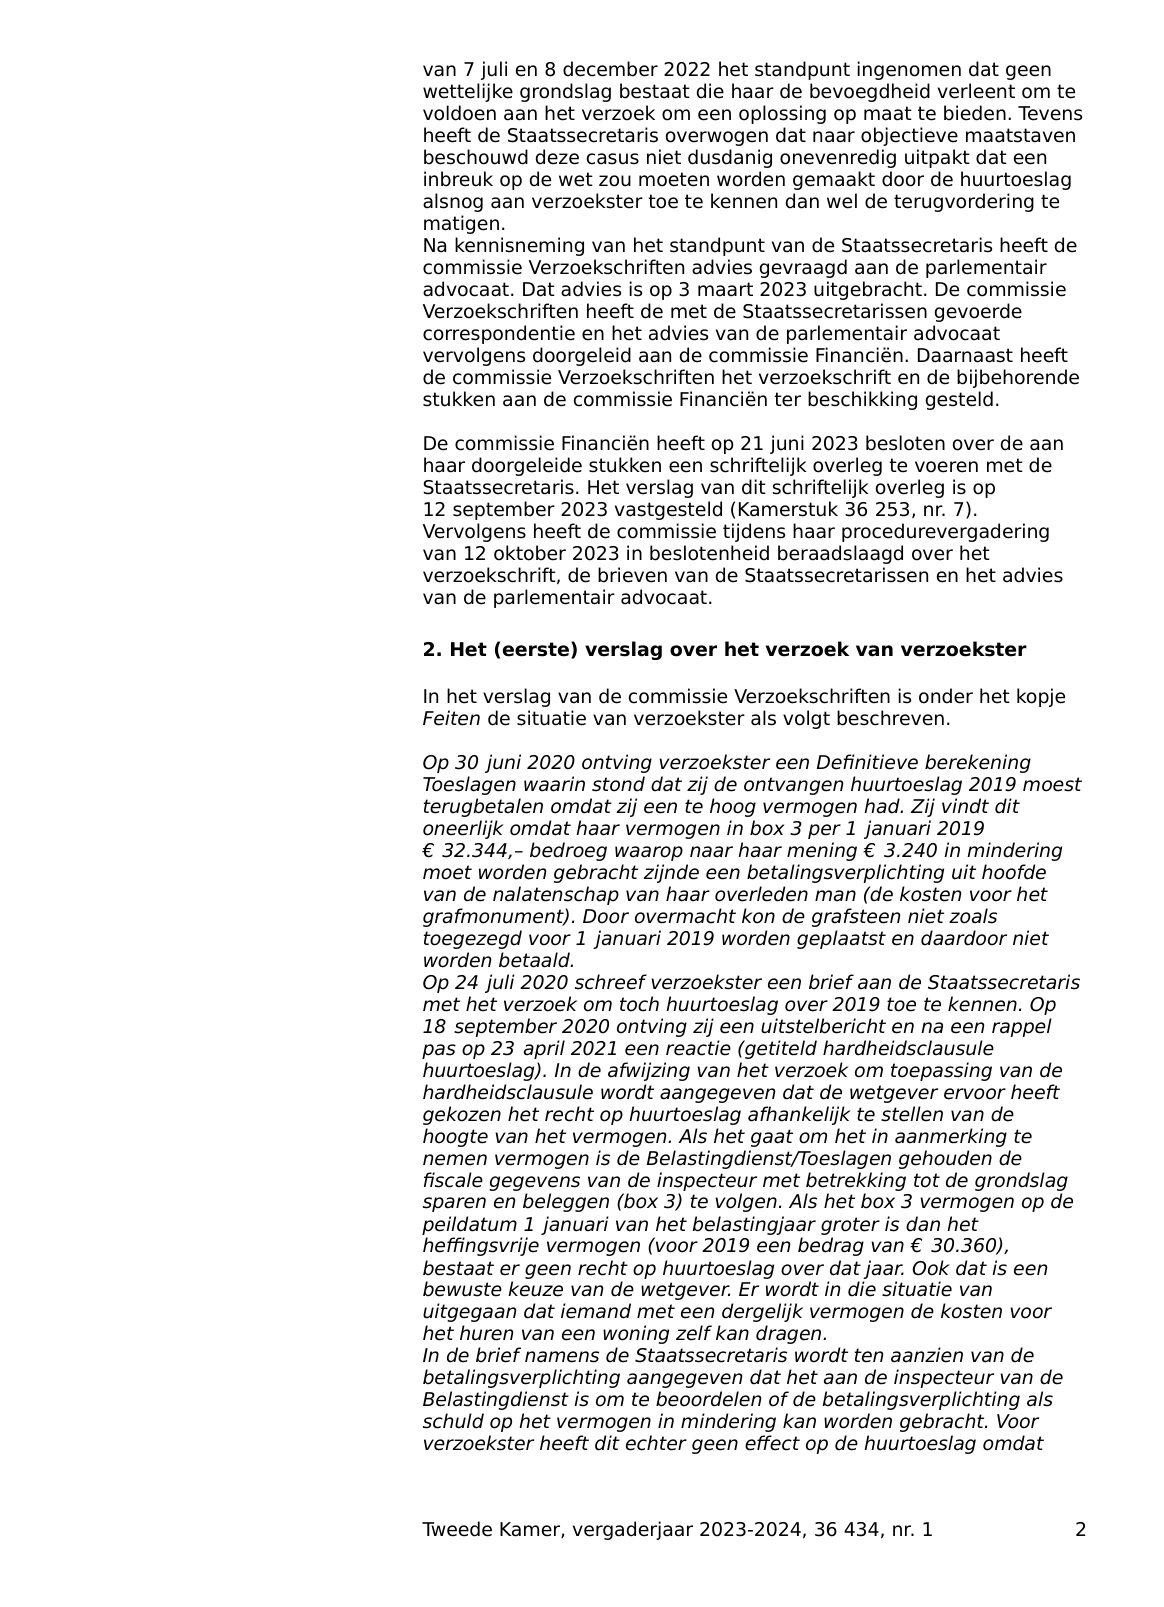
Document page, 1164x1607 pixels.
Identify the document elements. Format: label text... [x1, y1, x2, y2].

subtitle 2. Het (eerste) verslag over het verzoek van verzoekster [422, 639, 1087, 661]
text In het verslag van de commissie Verzoekschriften is onder het kopje Feiten de situatie van verzoekster als volgt beschreven. [422, 686, 1087, 730]
text Na kennisneming van het standpunt van de Staatssecretaris heeft de commissie Verzoekschriften advies gevraagd aan de parlementair advocaat. Dat advies is op 3 maart 2023 uitgebracht. De commissie Verzoekschriften heeft de met de Staatssecretarissen gevoerde correspondentie en het advies van de parlementair advocaat vervolgens doorgeleid aan de commissie Financiën. Daarnaast heeft de commissie Verzoekschriften het verzoekschrift en de bijbehorende stukken aan de commissie Financiën ter beschikking gesteld. [422, 235, 1087, 411]
text van 7 juli en 8 december 2022 het standpunt ingenomen dat geen wettelijke grondslag bestaat die haar de bevoegdheid verleent om te voldoen aan het verzoek om een oplossing op maat te bieden. Tevens heeft de Staatssecretaris overwogen dat naar objectieve maatstaven beschouwd deze casus niet dusdanig onevenredig uitpakt dat een inbreuk op de wet zou moeten worden gemaakt door de huurtoeslag alsnog aan verzoekster toe te kennen dan wel de terugvordering te matigen. [422, 59, 1087, 235]
text In de brief namens de Staatssecretaris wordt ten aanzien van de betalingsverplichting aangegeven dat het aan de inspecteur van de Belastingdienst is om te beoordelen of de betalingsverplichting als schuld op het vermogen in mindering kan worden gebracht. Voor verzoekster heeft dit echter geen effect op de huurtoeslag omdat [422, 1345, 1087, 1455]
text De commissie Financiën heeft op 21 juni 2023 besloten over de aan haar doorgeleide stukken een schriftelijk overleg te voeren met de Staatssecretaris. Het verslag van dit schriftelijk overleg is op 12 september 2023 vastgesteld (Kamerstuk 36 253, nr. 7). Vervolgens heeft de commissie tijdens haar procedurevergadering van 12 oktober 2023 in beslotenheid beraadslaagd over het verzoekschrift, de brieven van de Staatssecretarissen en het advies van de parlementair advocaat. [422, 433, 1087, 609]
text Op 30 juni 2020 ontving verzoekster een Definitieve berekening Toeslagen waarin stond dat zij de ontvangen huurtoeslag 2019 moest terugbetalen omdat zij een te hoog vermogen had. Zij vindt dit oneerlijk omdat haar vermogen in box 3 per 1 januari 2019 € 32.344,– bedroeg waarop naar haar mening € 3.240 in mindering moet worden gebracht zijnde een betalingsverplichting uit hoofde van de nalatenschap van haar overleden man (de kosten voor het grafmonument). Door overmacht kon de grafsteen niet zoals toegezegd voor 1 januari 2019 worden geplaatst en daardoor niet worden betaald. [422, 752, 1087, 972]
text Op 24 juli 2020 schreef verzoekster een brief aan de Staatssecretaris met het verzoek om toch huurtoeslag over 2019 toe te kennen. Op 18 september 2020 ontving zij een uitstelbericht en na een rappel pas op 23 april 2021 een reactie (getiteld hardheidsclausule huurtoeslag). In de afwijzing van het verzoek om toepassing van de hardheidsclausule wordt aangegeven dat de wetgever ervoor heeft gekozen het recht op huurtoeslag afhankelijk te stellen van de hoogte van het vermogen. Als het gaat om het in aanmerking te nemen vermogen is de Belastingdienst/Toeslagen gehouden de fiscale gegevens van de inspecteur met betrekking tot de grondslag sparen en beleggen (box 3) te volgen. Als het box 3 vermogen op de peildatum 1 januari van het belastingjaar groter is dan het heffingsvrije vermogen (voor 2019 een bedrag van € 30.360), bestaat er geen recht op huurtoeslag over dat jaar. Ook dat is een bewuste keuze van de wetgever. Er wordt in die situatie van uitgegaan dat iemand met een dergelijk vermogen de kosten voor het huren van een woning zelf kan dragen. [422, 972, 1087, 1345]
